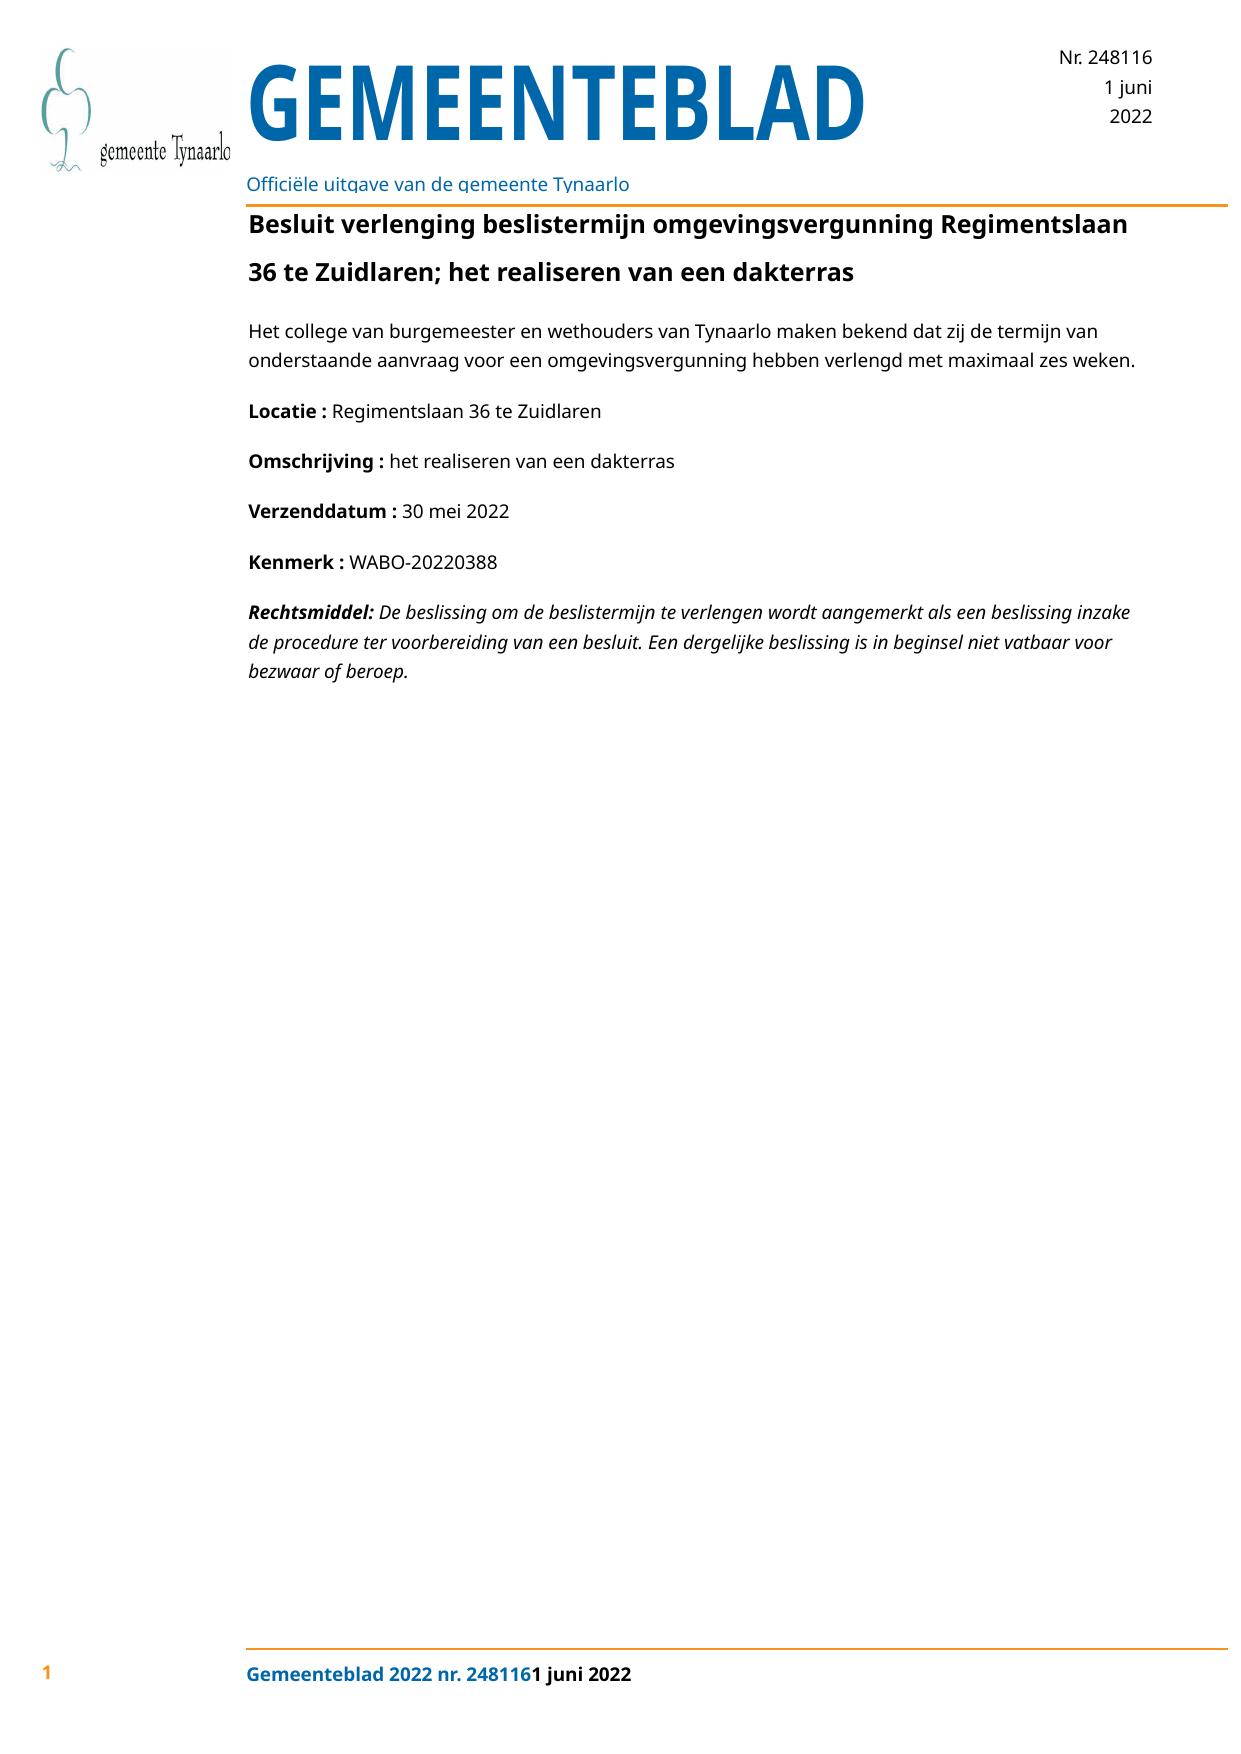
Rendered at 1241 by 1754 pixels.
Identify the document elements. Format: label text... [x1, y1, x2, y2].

text Besluit verlenging beslistermijn omgevingsvergunning Regimentslaan 36 te Zuidlaren; het realiseren van een dakterras [248, 207, 1152, 288]
picture [41, 47, 231, 172]
text Het college van burgemeester en wethouders van Tynaarlo maken bekend dat zij de termijn van onderstaande aanvraag voor een omgevingsvergunning hebben verlengd met maximaal zes weken. [248, 318, 1152, 373]
text Verzenddatum : 30 mei 2022 [248, 499, 1152, 524]
text Rechtsmiddel: De beslissing om de beslistermijn te verlengen wordt aangemerkt als een beslissing inzake de procedure ter voorbereiding van een besluit. Een dergelijke beslissing is in beginsel niet vatbaar voor bezwaar of beroep. [248, 599, 1152, 684]
text Kenmerk : WABO-20220388 [248, 549, 1152, 575]
text Omschrijving : het realiseren van een dakterras [248, 448, 1152, 474]
text Locatie : Regimentslaan 36 te Zuidlaren [248, 398, 1152, 424]
